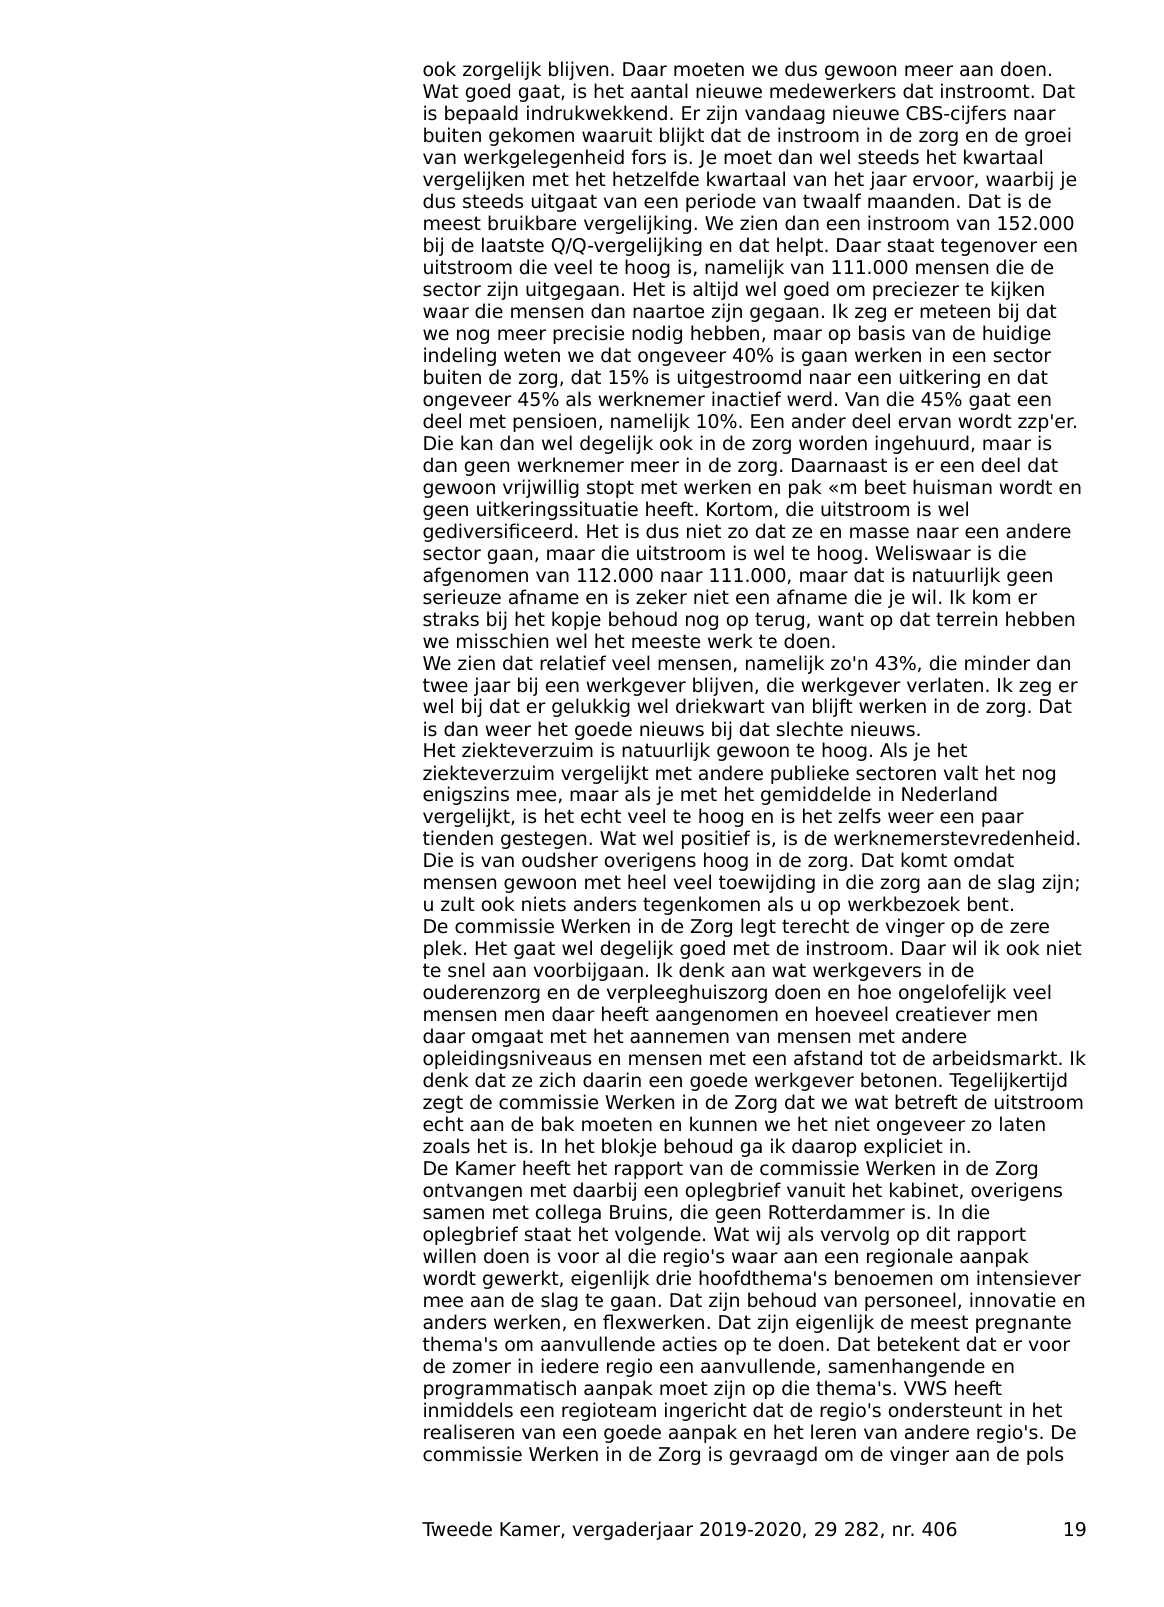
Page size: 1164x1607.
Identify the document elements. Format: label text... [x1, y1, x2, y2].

text De Kamer heeft het rapport van de commissie Werken in de Zorg ontvangen met daarbij een oplegbrief vanuit het kabinet, overigens samen met collega Bruins, die geen Rotterdammer is. In die oplegbrief staat het volgende. Wat wij als vervolg op dit rapport willen doen is voor al die regio's waar aan een regionale aanpak wordt gewerkt, eigenlijk drie hoofdthema's benoemen om intensiever mee aan de slag te gaan. Dat zijn behoud van personeel, innovatie en anders werken, en flexwerken. Dat zijn eigenlijk de meest pregnante thema's om aanvullende acties op te doen. Dat betekent dat er voor de zomer in iedere regio een aanvullende, samenhangende en programmatisch aanpak moet zijn op die thema's. VWS heeft inmiddels een regioteam ingericht dat de regio's ondersteunt in het realiseren van een goede aanpak en het leren van andere regio's. De commissie Werken in de Zorg is gevraagd om de vinger aan de pols [422, 1158, 1087, 1466]
text We zien dat relatief veel mensen, namelijk zo'n 43%, die minder dan twee jaar bij een werkgever blijven, die werkgever verlaten. Ik zeg er wel bij dat er gelukkig wel driekwart van blijft werken in de zorg. Dat is dan weer het goede nieuws bij dat slechte nieuws. [422, 652, 1087, 740]
text De commissie Werken in de Zorg legt terecht de vinger op de zere plek. Het gaat wel degelijk goed met de instroom. Daar wil ik ook niet te snel aan voorbijgaan. Ik denk aan wat werkgevers in de ouderenzorg en de verpleeghuiszorg doen en hoe ongelofelijk veel mensen men daar heeft aangenomen en hoeveel creatiever men daar omgaat met het aannemen van mensen met andere opleidingsniveaus en mensen met een afstand tot de arbeidsmarkt. Ik denk dat ze zich daarin een goede werkgever betonen. Tegelijkertijd zegt de commissie Werken in de Zorg dat we wat betreft de uitstroom echt aan de bak moeten en kunnen we het niet ongeveer zo laten zoals het is. In het blokje behoud ga ik daarop expliciet in. [422, 916, 1087, 1158]
text ook zorgelijk blijven. Daar moeten we dus gewoon meer aan doen. Wat goed gaat, is het aantal nieuwe medewerkers dat instroomt. Dat is bepaald indrukwekkend. Er zijn vandaag nieuwe CBS-cijfers naar buiten gekomen waaruit blijkt dat de instroom in de zorg en de groei van werkgelegenheid fors is. Je moet dan wel steeds het kwartaal vergelijken met het hetzelfde kwartaal van het jaar ervoor, waarbij je dus steeds uitgaat van een periode van twaalf maanden. Dat is de meest bruikbare vergelijking. We zien dan een instroom van 152.000 bij de laatste Q/Q-vergelijking en dat helpt. Daar staat tegenover een uitstroom die veel te hoog is, namelijk van 111.000 mensen die de sector zijn uitgegaan. Het is altijd wel goed om preciezer te kijken waar die mensen dan naartoe zijn gegaan. Ik zeg er meteen bij dat we nog meer precisie nodig hebben, maar op basis van de huidige indeling weten we dat ongeveer 40% is gaan werken in een sector buiten de zorg, dat 15% is uitgestroomd naar een uitkering en dat ongeveer 45% als werknemer inactief werd. Van die 45% gaat een deel met pensioen, namelijk 10%. Een ander deel ervan wordt zzp'er. Die kan dan wel degelijk ook in de zorg worden ingehuurd, maar is dan geen werknemer meer in de zorg. Daarnaast is er een deel dat gewoon vrijwillig stopt met werken en pak «m beet huisman wordt en geen uitkeringssituatie heeft. Kortom, die uitstroom is wel gediversificeerd. Het is dus niet zo dat ze en masse naar een andere sector gaan, maar die uitstroom is wel te hoog. Weliswaar is die afgenomen van 112.000 naar 111.000, maar dat is natuurlijk geen serieuze afname en is zeker niet een afname die je wil. Ik kom er straks bij het kopje behoud nog op terug, want op dat terrein hebben we misschien wel het meeste werk te doen. [422, 59, 1087, 652]
text Het ziekteverzuim is natuurlijk gewoon te hoog. Als je het ziekteverzuim vergelijkt met andere publieke sectoren valt het nog enigszins mee, maar als je met het gemiddelde in Nederland vergelijkt, is het echt veel te hoog en is het zelfs weer een paar tienden gestegen. Wat wel positief is, is de werknemerstevredenheid. Die is van oudsher overigens hoog in de zorg. Dat komt omdat mensen gewoon met heel veel toewijding in die zorg aan de slag zijn; u zult ook niets anders tegenkomen als u op werkbezoek bent. [422, 740, 1087, 916]
